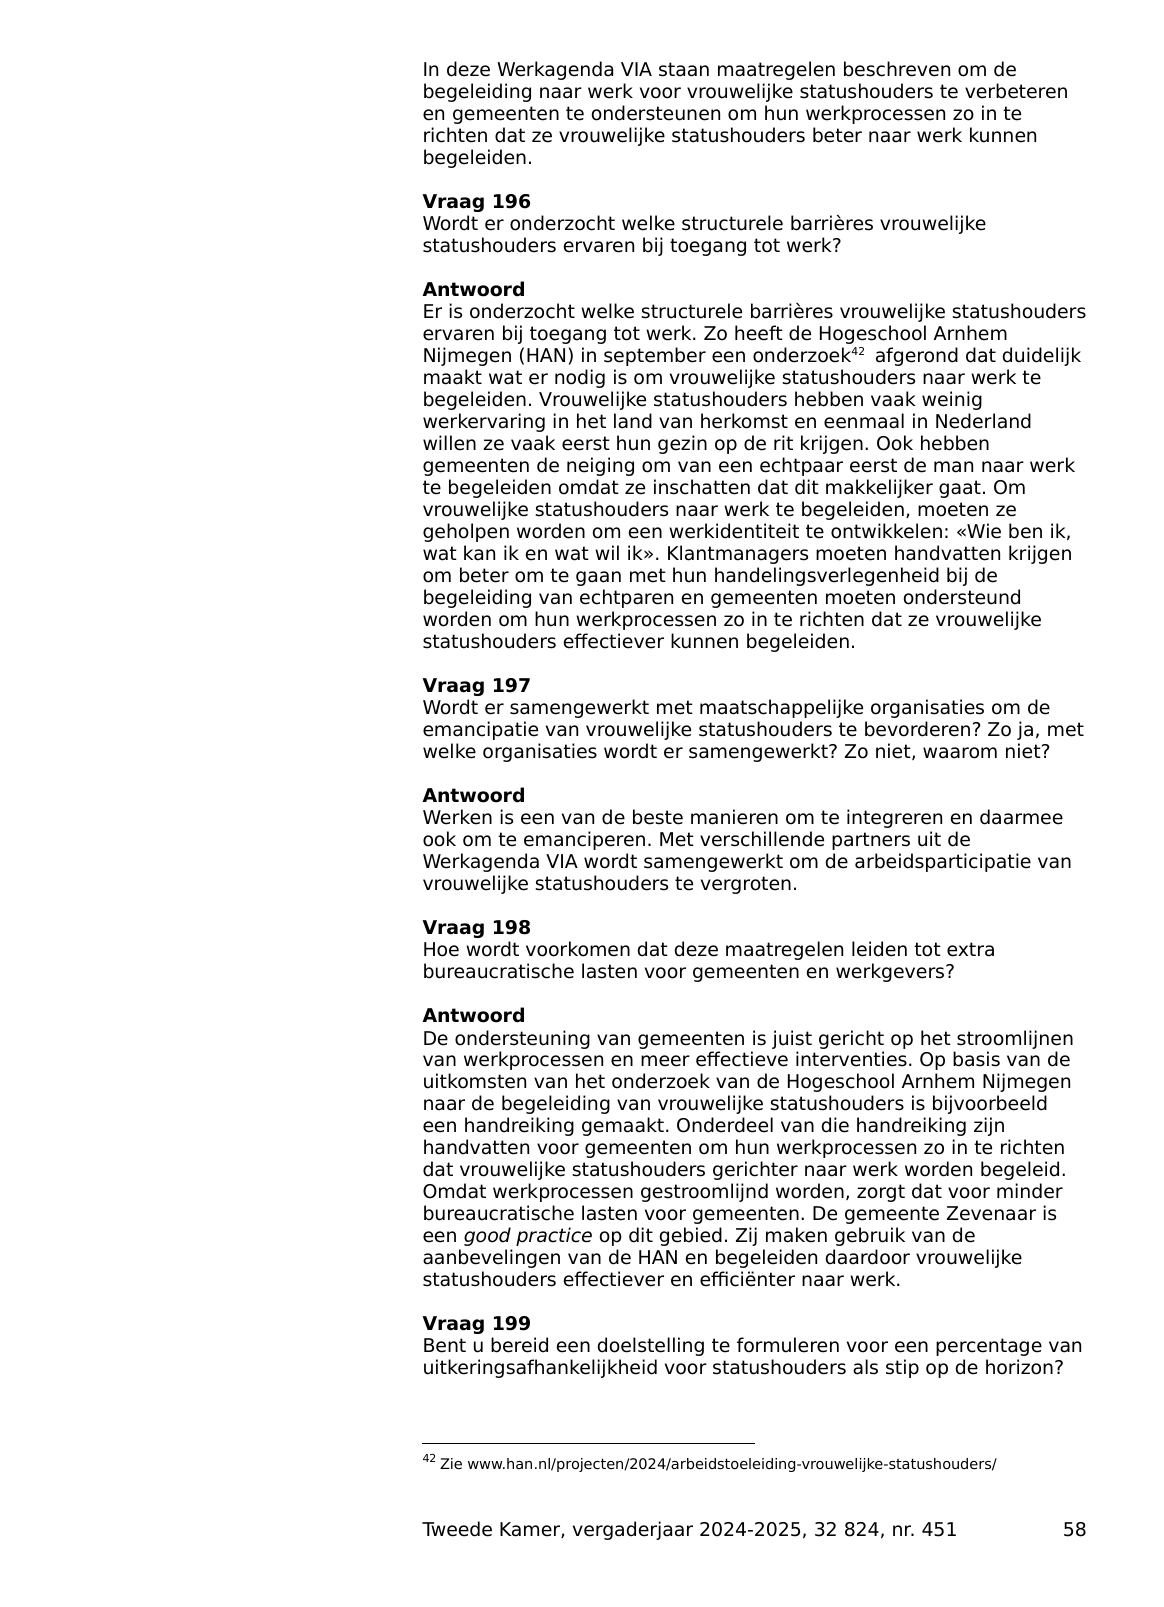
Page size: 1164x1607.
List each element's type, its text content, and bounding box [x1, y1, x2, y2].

text In deze Werkagenda VIA staan maatregelen beschreven om de begeleiding naar werk voor vrouwelijke statushouders te verbeteren en gemeenten te ondersteunen om hun werkprocessen zo in te richten dat ze vrouwelijke statushouders beter naar werk kunnen begeleiden. [422, 59, 1087, 169]
text De ondersteuning van gemeenten is juist gericht op het stroomlijnen van werkprocessen en meer effectieve interventies. Op basis van de uitkomsten van het onderzoek van de Hogeschool Arnhem Nijmegen naar de begeleiding van vrouwelijke statushouders is bijvoorbeeld een handreiking gemaakt. Onderdeel van die handreiking zijn handvatten voor gemeenten om hun werkprocessen zo in te richten dat vrouwelijke statushouders gerichter naar werk worden begeleid. Omdat werkprocessen gestroomlijnd worden, zorgt dat voor minder bureaucratische lasten voor gemeenten. De gemeente Zevenaar is een good practice op dit gebied. Zij maken gebruik van de aanbevelingen van de HAN en begeleiden daardoor vrouwelijke statushouders effectiever en efficiënter naar werk. [422, 1027, 1087, 1291]
text Er is onderzocht welke structurele barrières vrouwelijke statushouders ervaren bij toegang tot werk. Zo heeft de Hogeschool Arnhem Nijmegen (HAN) in september een onderzoek afgerond dat duidelijk maakt wat er nodig is om vrouwelijke statushouders naar werk te begeleiden. Vrouwelijke statushouders hebben vaak weinig werkervaring in het land van herkomst en eenmaal in Nederland willen ze vaak eerst hun gezin op de rit krijgen. Ook hebben gemeenten de neiging om van een echtpaar eerst de man naar werk te begeleiden omdat ze inschatten dat dit makkelijker gaat. Om vrouwelijke statushouders naar werk te begeleiden, moeten ze geholpen worden om een werkidentiteit te ontwikkelen: «Wie ben ik, wat kan ik en wat wil ik». Klantmanagers moeten handvatten krijgen om beter om te gaan met hun handelingsverlegenheid bij de begeleiding van echtparen en gemeenten moeten ondersteund worden om hun werkprocessen zo in te richten dat ze vrouwelijke statushouders effectiever kunnen begeleiden. [422, 301, 1087, 653]
text Hoe wordt voorkomen dat deze maatregelen leiden tot extra bureaucratische lasten voor gemeenten en werkgevers? [422, 939, 1087, 983]
text Wordt er samengewerkt met maatschappelijke organisaties om de emancipatie van vrouwelijke statushouders te bevorderen? Zo ja, met welke organisaties wordt er samengewerkt? Zo niet, waarom niet? [422, 697, 1087, 763]
text Vraag 197 [422, 675, 1087, 697]
text Bent u bereid een doelstelling te formuleren voor een percentage van uitkeringsafhankelijkheid voor statushouders als stip op de horizon? [422, 1335, 1087, 1379]
text Antwoord [422, 279, 1087, 301]
text Vraag 196 [422, 191, 1087, 213]
text Wordt er onderzocht welke structurele barrières vrouwelijke statushouders ervaren bij toegang tot werk? [422, 213, 1087, 257]
text Antwoord [422, 785, 1087, 807]
text Vraag 199 [422, 1313, 1087, 1335]
text Vraag 198 [422, 917, 1087, 939]
text Zie www.han.nl/projecten/2024/arbeidstoeleiding-vrouwelijke-statushouders/ [422, 1452, 1087, 1474]
text Antwoord [422, 1005, 1087, 1027]
text Werken is een van de beste manieren om te integreren en daarmee ook om te emanciperen. Met verschillende partners uit de Werkagenda VIA wordt samengewerkt om de arbeidsparticipatie van vrouwelijke statushouders te vergroten. [422, 807, 1087, 895]
